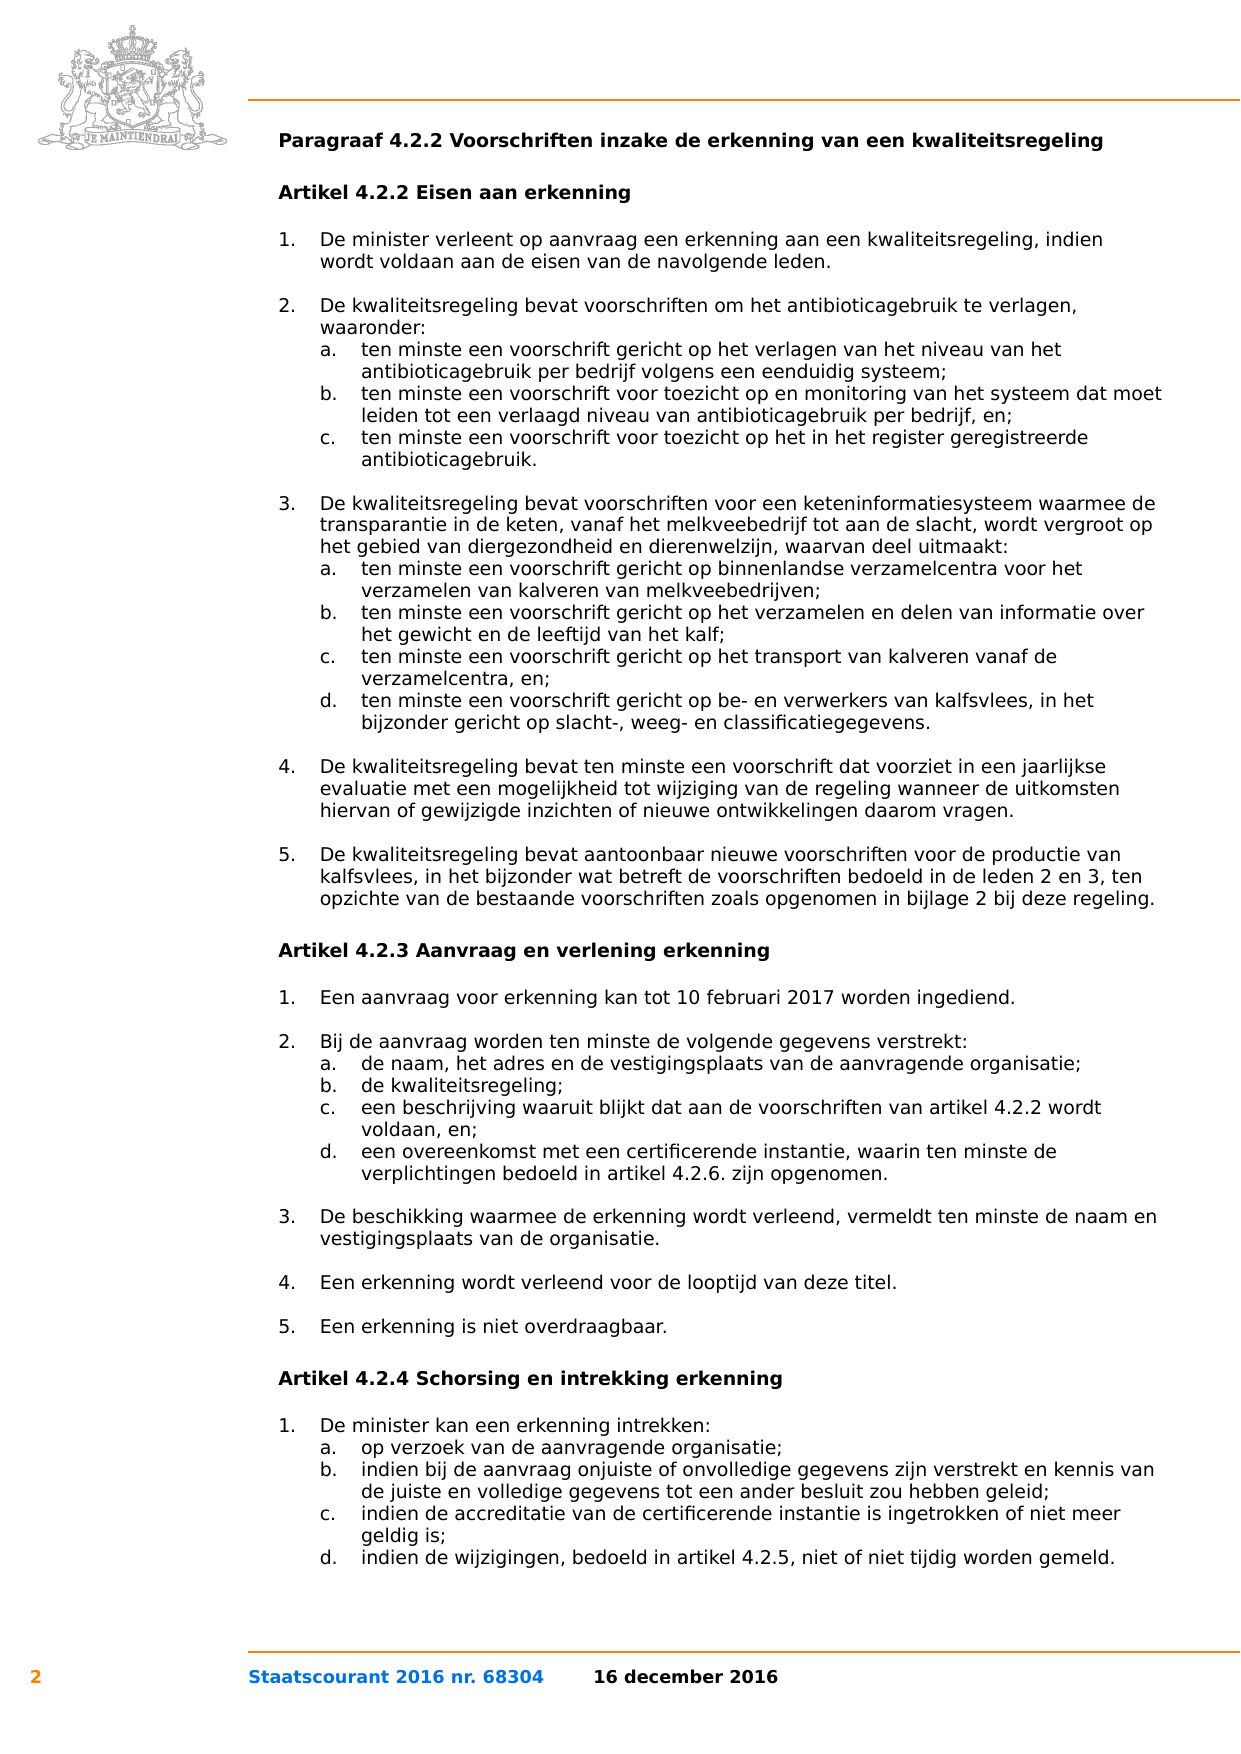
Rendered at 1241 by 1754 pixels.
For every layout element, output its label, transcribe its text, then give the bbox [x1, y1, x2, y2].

subtitle Artikel 4.2.3 Aanvraag en verlening erkenning [278, 940, 1163, 962]
text c. ten minste een voorschrift voor toezicht op het in het register geregistreerde antibioticagebruik. [319, 427, 1163, 471]
text a. ten minste een voorschrift gericht op binnenlandse verzamelcentra voor het verzamelen van kalveren van melkveebedrijven; [319, 558, 1163, 602]
text 2. Bij de aanvraag worden ten minste de volgende gegevens verstrekt: [278, 1031, 1163, 1053]
text 4. Een erkenning wordt verleend voor de looptijd van deze titel. [278, 1272, 1163, 1294]
text d. een overeenkomst met een certificerende instantie, waarin ten minste de verplichtingen bedoeld in artikel 4.2.6. zijn opgenomen. [319, 1141, 1163, 1184]
text d. ten minste een voorschrift gericht op be- en verwerkers van kalfsvlees, in het bijzonder gericht op slacht-, weeg- en classificatiegegevens. [319, 690, 1163, 734]
subtitle Artikel 4.2.4 Schorsing en intrekking erkenning [278, 1368, 1163, 1390]
text 5. De kwaliteitsregeling bevat aantoonbaar nieuwe voorschriften voor de productie van kalfsvlees, in het bijzonder wat betreft de voorschriften bedoeld in de leden 2 en 3, ten opzichte van de bestaande voorschriften zoals opgenomen in bijlage 2 bij deze regeling. [278, 844, 1163, 910]
text 2. De kwaliteitsregeling bevat voorschriften om het antibioticagebruik te verlagen, waaronder: [278, 295, 1163, 339]
text b. ten minste een voorschrift voor toezicht op en monitoring van het systeem dat moet leiden tot een verlaagd niveau van antibioticagebruik per bedrijf, en; [319, 383, 1163, 427]
text b. de kwaliteitsregeling; [319, 1074, 1163, 1097]
text c. een beschrijving waaruit blijkt dat aan de voorschriften van artikel 4.2.2 wordt voldaan, en; [319, 1097, 1163, 1141]
text b. indien bij de aanvraag onjuiste of onvolledige gegevens zijn verstrekt en kennis van de juiste en volledige gegevens tot een ander besluit zou hebben geleid; [319, 1459, 1163, 1503]
subtitle Paragraaf 4.2.2 Voorschriften inzake de erkenning van een kwaliteitsregeling [278, 130, 1163, 152]
subtitle Artikel 4.2.2 Eisen aan erkenning [278, 182, 1163, 204]
text 1. Een aanvraag voor erkenning kan tot 10 februari 2017 worden ingediend. [278, 987, 1163, 1009]
text b. ten minste een voorschrift gericht op het verzamelen en delen van informatie over het gewicht en de leeftijd van het kalf; [319, 602, 1163, 646]
text d. indien de wijzigingen, bedoeld in artikel 4.2.5, niet of niet tijdig worden gemeld. [319, 1547, 1163, 1569]
text c. indien de accreditatie van de certificerende instantie is ingetrokken of niet meer geldig is; [319, 1503, 1163, 1547]
text 3. De kwaliteitsregeling bevat voorschriften voor een keteninformatiesysteem waarmee de transparantie in de keten, vanaf het melkveebedrijf tot aan de slacht, wordt vergroot op het gebied van diergezondheid en dierenwelzijn, waarvan deel uitmaakt: [278, 492, 1163, 558]
text a. ten minste een voorschrift gericht op het verlagen van het niveau van het antibioticagebruik per bedrijf volgens een eenduidig systeem; [319, 339, 1163, 383]
picture [38, 25, 227, 150]
text 3. De beschikking waarmee de erkenning wordt verleend, vermeldt ten minste de naam en vestigingsplaats van de organisatie. [278, 1206, 1163, 1250]
text 1. De minister verleent op aanvraag een erkenning aan een kwaliteitsregeling, indien wordt voldaan aan de eisen van de navolgende leden. [278, 229, 1163, 273]
text 4. De kwaliteitsregeling bevat ten minste een voorschrift dat voorziet in een jaarlijkse evaluatie met een mogelijkheid tot wijziging van de regeling wanneer de uitkomsten hiervan of gewijzigde inzichten of nieuwe ontwikkelingen daarom vragen. [278, 756, 1163, 822]
text 5. Een erkenning is niet overdraagbaar. [278, 1316, 1163, 1338]
text 1. De minister kan een erkenning intrekken: [278, 1415, 1163, 1437]
text a. de naam, het adres en de vestigingsplaats van de aanvragende organisatie; [319, 1053, 1163, 1074]
text a. op verzoek van de aanvragende organisatie; [319, 1437, 1163, 1459]
text c. ten minste een voorschrift gericht op het transport van kalveren vanaf de verzamelcentra, en; [319, 646, 1163, 690]
